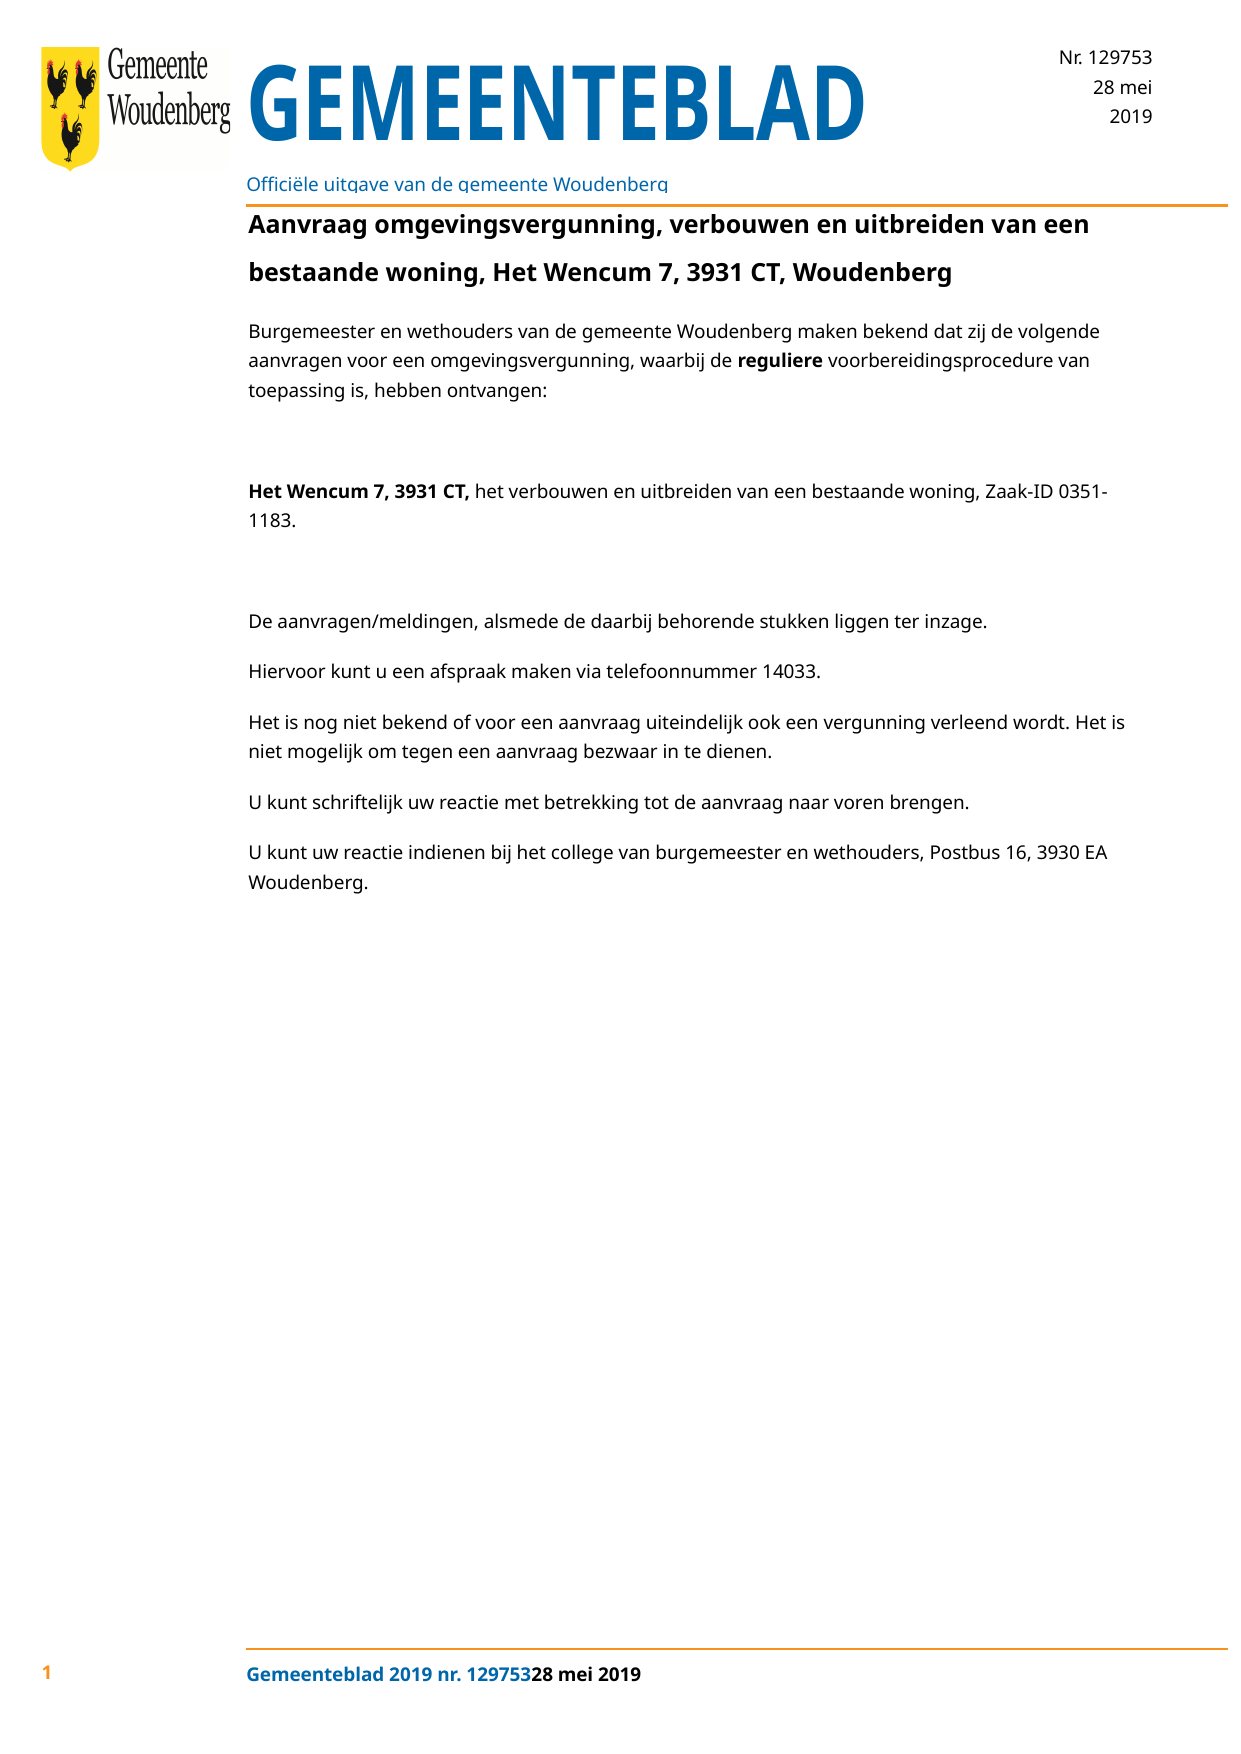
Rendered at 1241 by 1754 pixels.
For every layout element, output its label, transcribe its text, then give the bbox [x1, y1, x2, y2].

text Aanvraag omgevingsvergunning, verbouwen en uitbreiden van een bestaande woning, Het Wencum 7, 3931 CT, Woudenberg [248, 207, 1152, 288]
text De aanvragen/meldingen, alsmede de daarbij behorende stukken liggen ter inzage. [248, 608, 1152, 634]
text U kunt uw reactie indienen bij het college van burgemeester en wethouders, Postbus 16, 3930 EA Woudenberg. [248, 839, 1152, 895]
picture [41, 47, 231, 172]
text Het Wencum 7, 3931 CT, het verbouwen en uitbreiden van een bestaande woning, Zaak-ID 0351-1183. [248, 478, 1152, 533]
text Hiervoor kunt u een afspraak maken via telefoonnummer 14033. [248, 659, 1152, 684]
text Burgemeester en wethouders van de gemeente Woudenberg maken bekend dat zij de volgende aanvragen voor een omgevingsvergunning, waarbij de reguliere voorbereidingsprocedure van toepassing is, hebben ontvangen: [248, 318, 1152, 403]
text Het is nog niet bekend of voor een aanvraag uiteindelijk ook een vergunning verleend wordt. Het is niet mogelijk om tegen een aanvraag bezwaar in te dienen. [248, 709, 1152, 764]
text U kunt schriftelijk uw reactie met betrekking tot de aanvraag naar voren brengen. [248, 789, 1152, 815]
